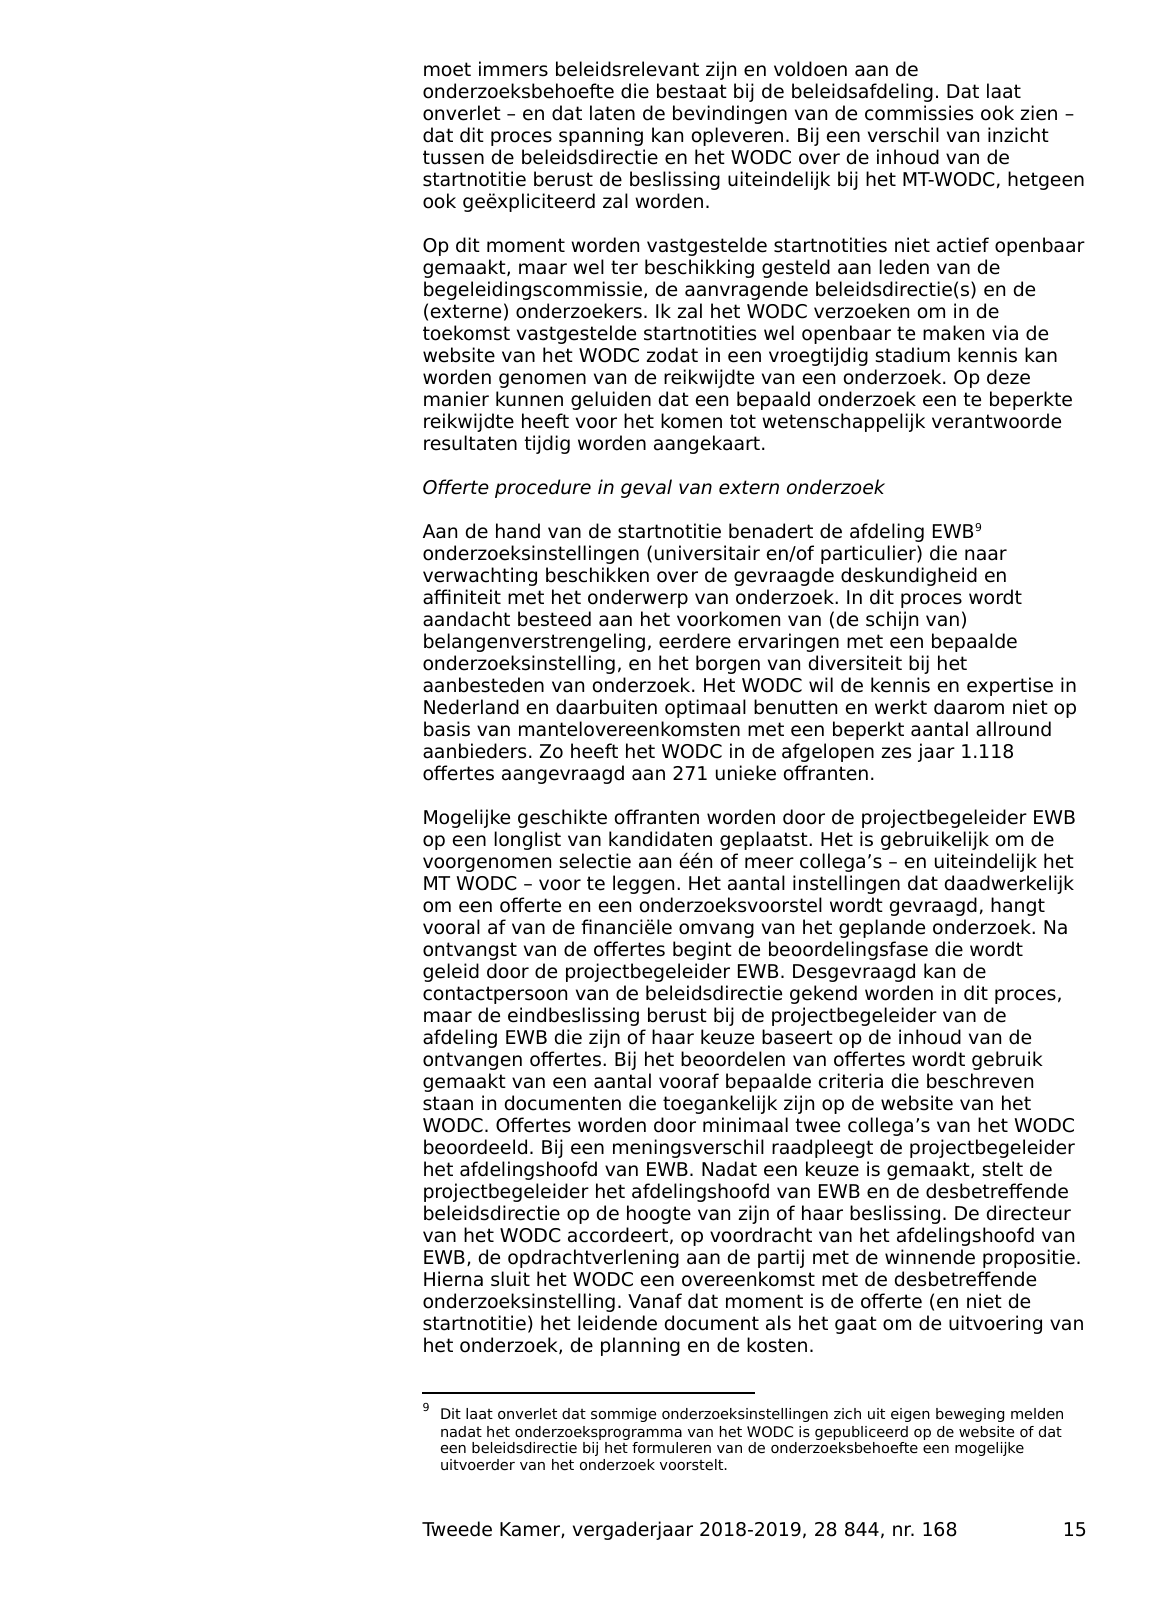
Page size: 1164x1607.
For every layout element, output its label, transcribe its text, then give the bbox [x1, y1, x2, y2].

subtitle Offerte procedure in geval van extern onderzoek [422, 477, 1087, 499]
text Mogelijke geschikte offranten worden door de projectbegeleider EWB op een longlist van kandidaten geplaatst. Het is gebruikelijk om de voorgenomen selectie aan één of meer collega’s – en uiteindelijk het MT WODC – voor te leggen. Het aantal instellingen dat daadwerkelijk om een offerte en een onderzoeksvoorstel wordt gevraagd, hangt vooral af van de financiële omvang van het geplande onderzoek. Na ontvangst van de offertes begint de beoordelingsfase die wordt geleid door de projectbegeleider EWB. Desgevraagd kan de contactpersoon van de beleidsdirectie gekend worden in dit proces, maar de eindbeslissing berust bij de projectbegeleider van de afdeling EWB die zijn of haar keuze baseert op de inhoud van de ontvangen offertes. Bij het beoordelen van offertes wordt gebruik gemaakt van een aantal vooraf bepaalde criteria die beschreven staan in documenten die toegankelijk zijn op de website van het WODC. Offertes worden door minimaal twee collega’s van het WODC beoordeeld. Bij een meningsverschil raadpleegt de projectbegeleider het afdelingshoofd van EWB. Nadat een keuze is gemaakt, stelt de projectbegeleider het afdelingshoofd van EWB en de desbetreffende beleidsdirectie op de hoogte van zijn of haar beslissing. De directeur van het WODC accordeert, op voordracht van het afdelingshoofd van EWB, de opdrachtverlening aan de partij met de winnende propositie. Hierna sluit het WODC een overeenkomst met de desbetreffende onderzoeksinstelling. Vanaf dat moment is de offerte (en niet de startnotitie) het leidende document als het gaat om de uitvoering van het onderzoek, de planning en de kosten. [422, 807, 1087, 1357]
text Op dit moment worden vastgestelde startnotities niet actief openbaar gemaakt, maar wel ter beschikking gesteld aan leden van de begeleidingscommissie, de aanvragende beleidsdirectie(s) en de (externe) onderzoekers. Ik zal het WODC verzoeken om in de toekomst vastgestelde startnotities wel openbaar te maken via de website van het WODC zodat in een vroegtijdig stadium kennis kan worden genomen van de reikwijdte van een onderzoek. Op deze manier kunnen geluiden dat een bepaald onderzoek een te beperkte reikwijdte heeft voor het komen tot wetenschappelijk verantwoorde resultaten tijdig worden aangekaart. [422, 235, 1087, 455]
text Aan de hand van de startnotitie benadert de afdeling EWB onderzoeksinstellingen (universitair en/of particulier) die naar verwachting beschikken over de gevraagde deskundigheid en affiniteit met het onderwerp van onderzoek. In dit proces wordt aandacht besteed aan het voorkomen van (de schijn van) belangenverstrengeling, eerdere ervaringen met een bepaalde onderzoeksinstelling, en het borgen van diversiteit bij het aanbesteden van onderzoek. Het WODC wil de kennis en expertise in Nederland en daarbuiten optimaal benutten en werkt daarom niet op basis van mantelovereenkomsten met een beperkt aantal allround aanbieders. Zo heeft het WODC in de afgelopen zes jaar 1.118 offertes aangevraagd aan 271 unieke offranten. [422, 521, 1087, 785]
text Dit laat onverlet dat sommige onderzoeksinstellingen zich uit eigen beweging melden nadat het onderzoeksprogramma van het WODC is gepubliceerd op de website of dat een beleidsdirectie bij het formuleren van de onderzoeksbehoefte een mogelijke uitvoerder van het onderzoek voorstelt. [422, 1402, 1087, 1474]
text moet immers beleidsrelevant zijn en voldoen aan de onderzoeksbehoefte die bestaat bij de beleidsafdeling. Dat laat onverlet – en dat laten de bevindingen van de commissies ook zien – dat dit proces spanning kan opleveren. Bij een verschil van inzicht tussen de beleidsdirectie en het WODC over de inhoud van de startnotitie berust de beslissing uiteindelijk bij het MT-WODC, hetgeen ook geëxpliciteerd zal worden. [422, 59, 1087, 213]
